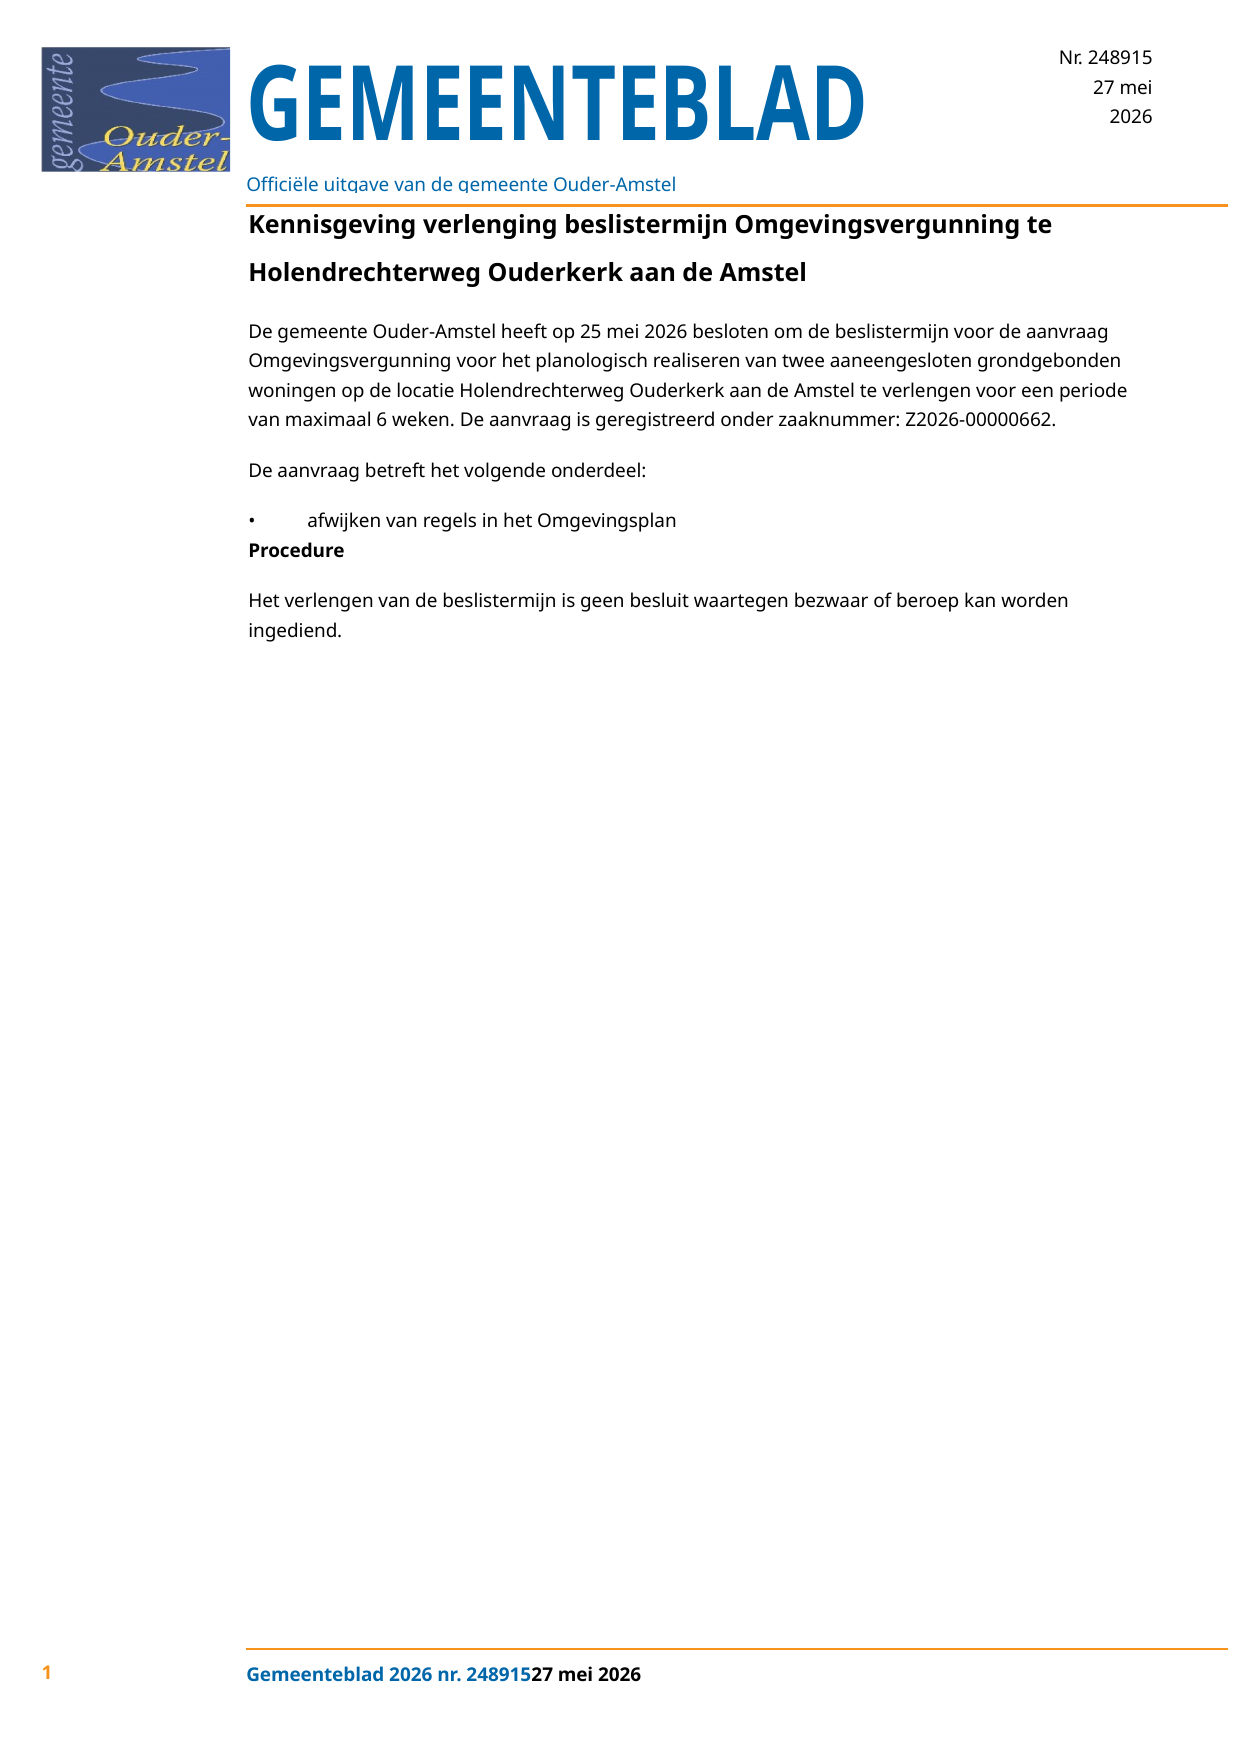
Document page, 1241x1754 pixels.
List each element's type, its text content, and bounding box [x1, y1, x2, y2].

text Procedure [248, 537, 1152, 563]
list afwijken van regels in het Omgevingsplan [248, 507, 1152, 533]
text Het verlengen van de beslistermijn is geen besluit waartegen bezwaar of beroep kan worden ingediend. [248, 587, 1152, 643]
text De aanvraag betreft het volgende onderdeel: [248, 457, 1152, 483]
text Kennisgeving verlenging beslistermijn Omgevingsvergunning te Holendrechterweg Ouderkerk aan de Amstel [248, 207, 1152, 288]
text De gemeente Ouder-Amstel heeft op 25 mei 2026 besloten om de beslistermijn voor de aanvraag Omgevingsvergunning voor het planologisch realiseren van twee aaneengesloten grondgebonden woningen op de locatie Holendrechterweg Ouderkerk aan de Amstel te verlengen voor een periode van maximaal 6 weken. De aanvraag is geregistreerd onder zaaknummer: Z2026-00000662. [248, 318, 1152, 432]
picture [41, 47, 231, 172]
